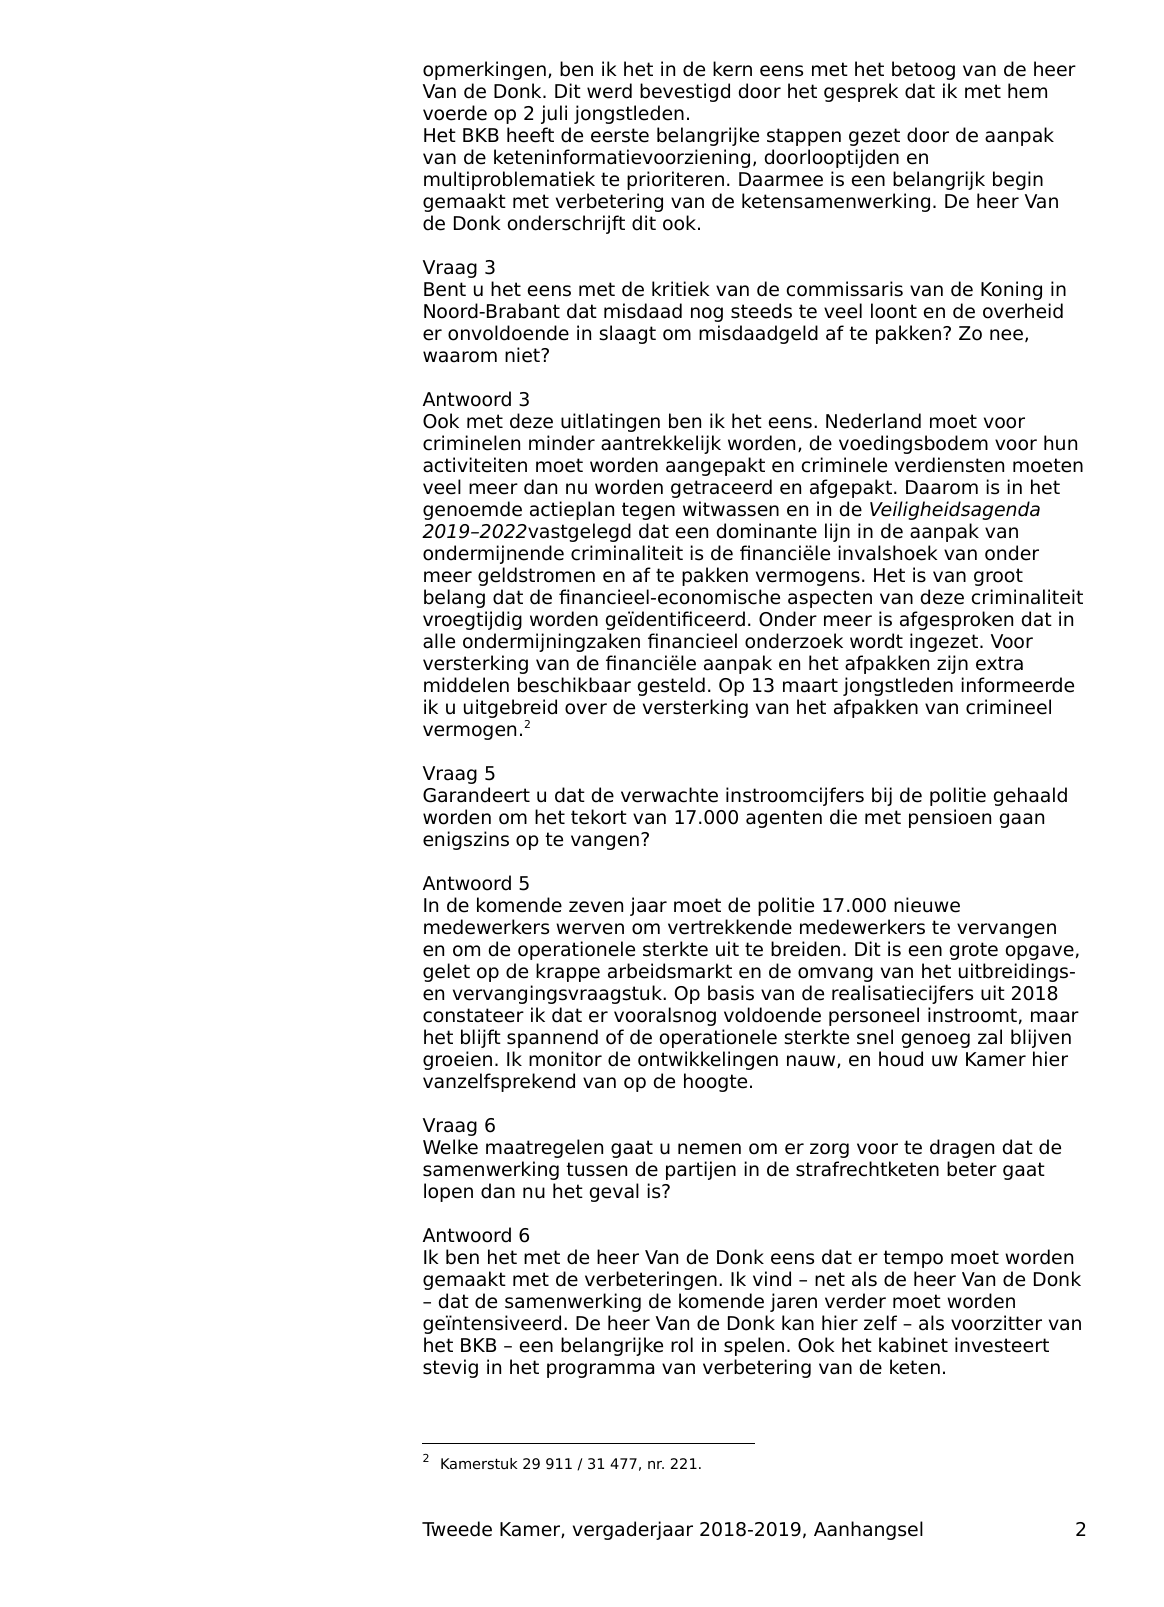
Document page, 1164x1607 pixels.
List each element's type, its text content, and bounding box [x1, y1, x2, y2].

text Bent u het eens met de kritiek van de commissaris van de Koning in Noord-Brabant dat misdaad nog steeds te veel loont en de overheid er onvoldoende in slaagt om misdaadgeld af te pakken? Zo nee, waarom niet? [422, 279, 1087, 367]
text Vraag 3 [422, 257, 1087, 279]
text In de komende zeven jaar moet de politie 17.000 nieuwe medewerkers werven om vertrekkende medewerkers te vervangen en om de operationele sterkte uit te breiden. Dit is een grote opgave, gelet op de krappe arbeidsmarkt en de omvang van het uitbreidings- en vervangingsvraagstuk. Op basis van de realisatiecijfers uit 2018 constateer ik dat er vooralsnog voldoende personeel instroomt, maar het blijft spannend of de operationele sterkte snel genoeg zal blijven groeien. Ik monitor de ontwikkelingen nauw, en houd uw Kamer hier vanzelfsprekend van op de hoogte. [422, 895, 1087, 1093]
text Ik ben het met de heer Van de Donk eens dat er tempo moet worden gemaakt met de verbeteringen. Ik vind – net als de heer Van de Donk – dat de samenwerking de komende jaren verder moet worden geïntensiveerd. De heer Van de Donk kan hier zelf – als voorzitter van het BKB – een belangrijke rol in spelen. Ook het kabinet investeert stevig in het programma van verbetering van de keten. [422, 1247, 1087, 1379]
text opmerkingen, ben ik het in de kern eens met het betoog van de heer Van de Donk. Dit werd bevestigd door het gesprek dat ik met hem voerde op 2 juli jongstleden. [422, 59, 1087, 125]
text Garandeert u dat de verwachte instroomcijfers bij de politie gehaald worden om het tekort van 17.000 agenten die met pensioen gaan enigszins op te vangen? [422, 785, 1087, 851]
text Vraag 5 [422, 763, 1087, 785]
text Vraag 6 [422, 1115, 1087, 1137]
text Ook met deze uitlatingen ben ik het eens. Nederland moet voor criminelen minder aantrekkelijk worden, de voedingsbodem voor hun activiteiten moet worden aangepakt en criminele verdiensten moeten veel meer dan nu worden getraceerd en afgepakt. Daarom is in het genoemde actieplan tegen witwassen en in de Veiligheidsagenda 2019–2022vastgelegd dat een dominante lijn in de aanpak van ondermijnende criminaliteit is de financiële invalshoek van onder meer geldstromen en af te pakken vermogens. Het is van groot belang dat de financieel-economische aspecten van deze criminaliteit vroegtijdig worden geïdentificeerd. Onder meer is afgesproken dat in alle ondermijningzaken financieel onderzoek wordt ingezet. Voor versterking van de financiële aanpak en het afpakken zijn extra middelen beschikbaar gesteld. Op 13 maart jongstleden informeerde ik u uitgebreid over de versterking van het afpakken van crimineel vermogen. [422, 411, 1087, 741]
text Antwoord 6 [422, 1225, 1087, 1247]
text Antwoord 5 [422, 873, 1087, 895]
text Welke maatregelen gaat u nemen om er zorg voor te dragen dat de samenwerking tussen de partijen in de strafrechtketen beter gaat lopen dan nu het geval is? [422, 1137, 1087, 1203]
text Antwoord 3 [422, 389, 1087, 411]
text Het BKB heeft de eerste belangrijke stappen gezet door de aanpak van de keteninformatievoorziening, doorlooptijden en multiproblematiek te prioriteren. Daarmee is een belangrijk begin gemaakt met verbetering van de ketensamenwerking. De heer Van de Donk onderschrijft dit ook. [422, 125, 1087, 235]
text Kamerstuk 29 911 / 31 477, nr. 221. [422, 1452, 1087, 1474]
